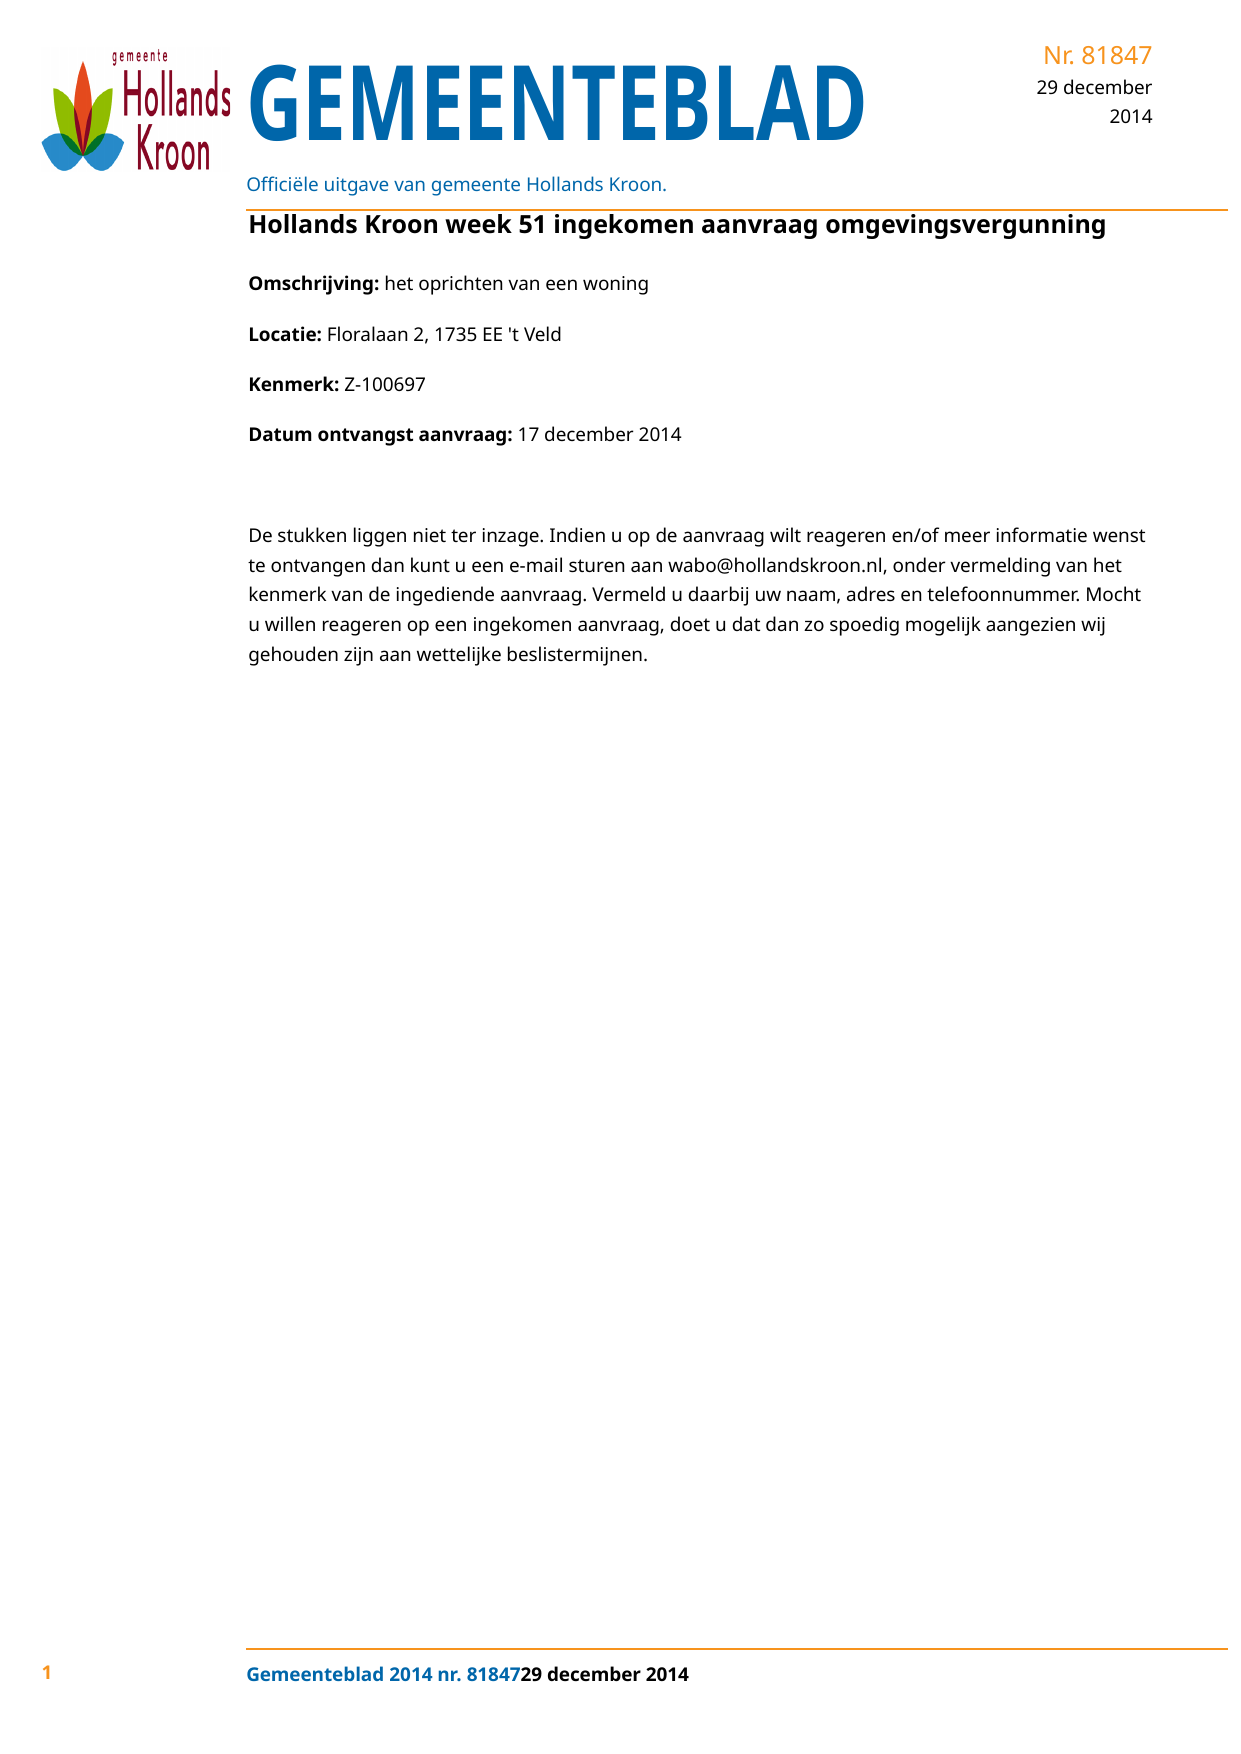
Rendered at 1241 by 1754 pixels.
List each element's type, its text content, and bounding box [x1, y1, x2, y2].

text De stukken liggen niet ter inzage. Indien u op de aanvraag wilt reageren en/of meer informatie wenst te ontvangen dan kunt u een e-mail sturen aan wabo@hollandskroon.nl, onder vermelding van het kenmerk van de ingediende aanvraag. Vermeld u daarbij uw naam, adres en telefoonnummer. Mocht u willen reageren op een ingekomen aanvraag, doet u dat dan zo spoedig mogelijk aangezien wij gehouden zijn aan wettelijke beslistermijnen. [248, 522, 1152, 666]
text Hollands Kroon week 51 ingekomen aanvraag omgevingsvergunning [248, 211, 1152, 241]
text Kenmerk: Z-100697 [248, 371, 1152, 397]
text Omschrijving: het oprichten van een woning [248, 270, 1152, 296]
text Locatie: Floralaan 2, 1735 EE 't Veld [248, 321, 1152, 346]
picture [41, 47, 231, 172]
text Datum ontvangst aanvraag: 17 december 2014 [248, 422, 1152, 447]
